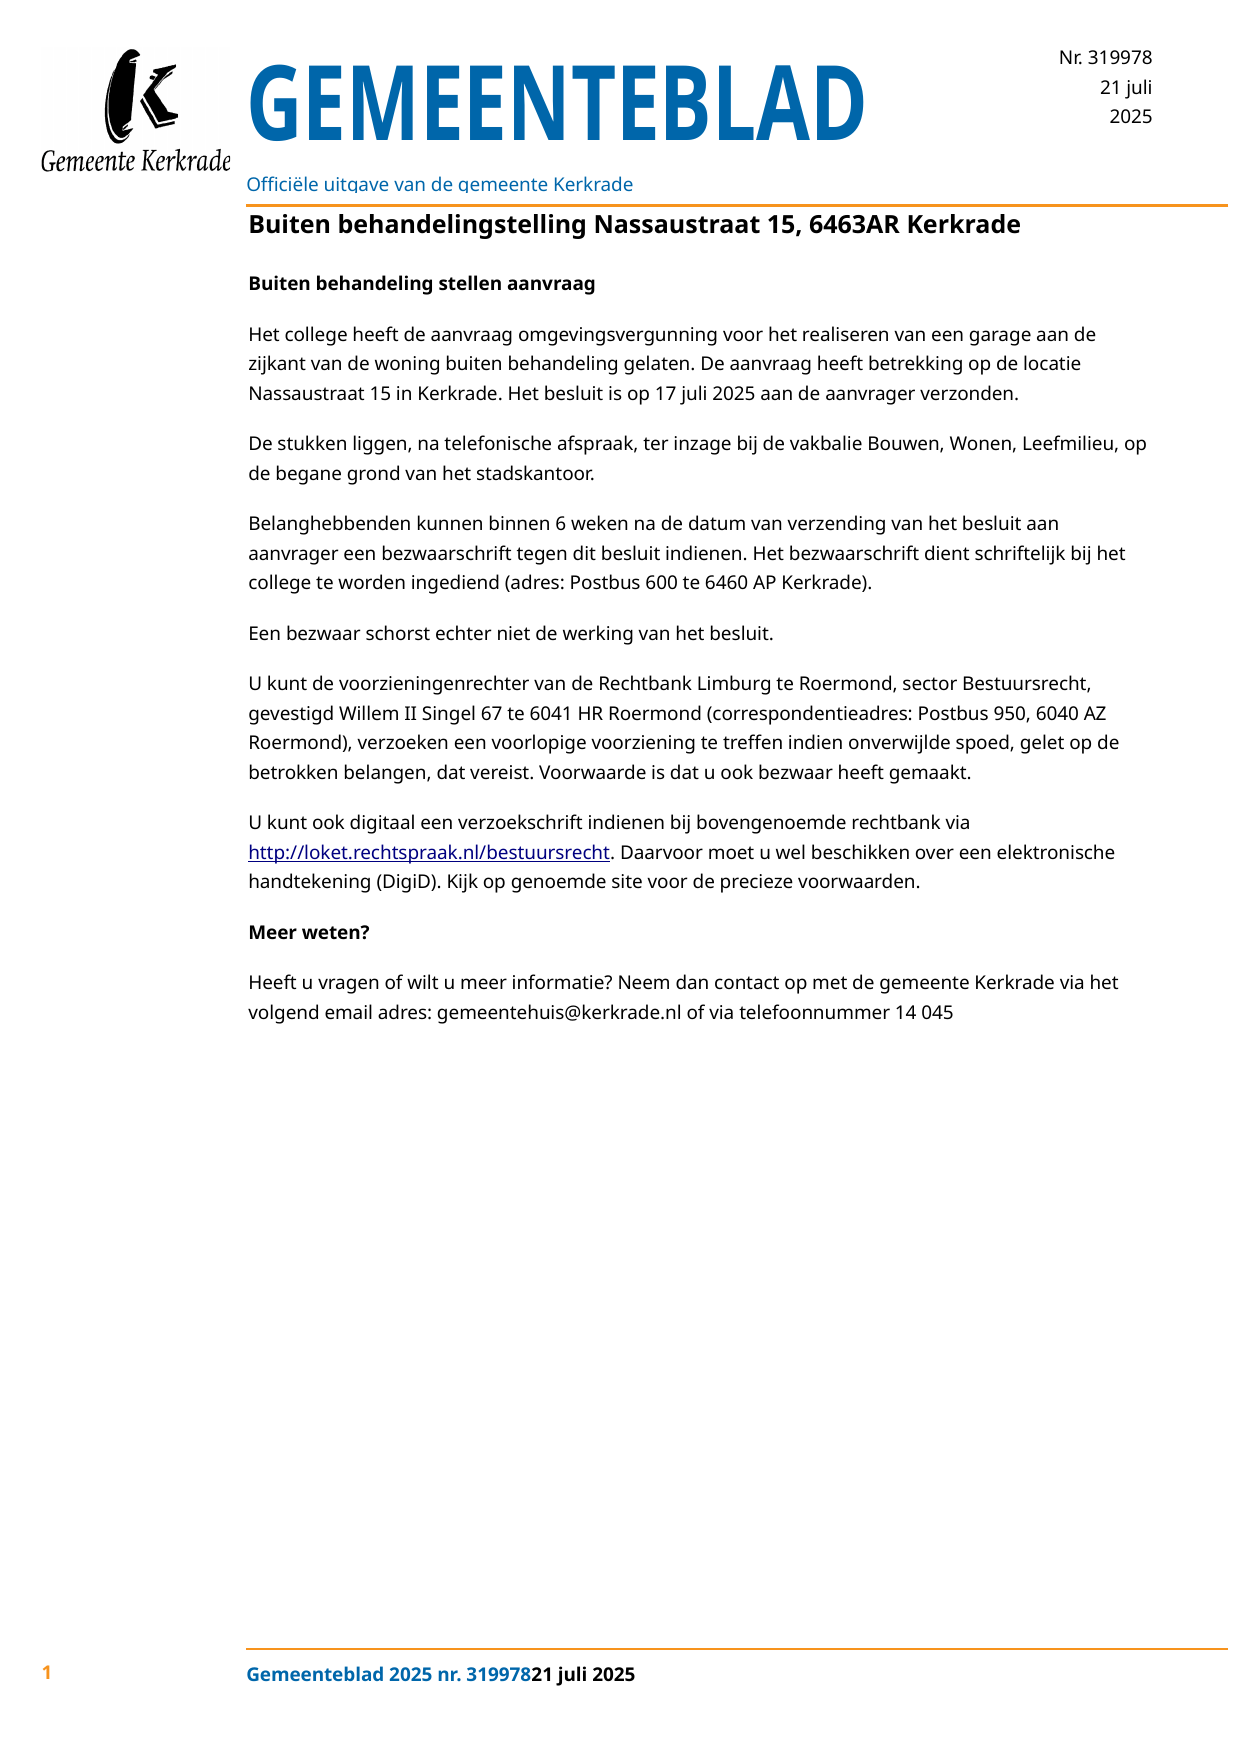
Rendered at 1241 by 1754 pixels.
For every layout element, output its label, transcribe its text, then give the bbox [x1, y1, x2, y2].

text Belanghebbenden kunnen binnen 6 weken na de datum van verzending van het besluit aan aanvrager een bezwaarschrift tegen dit besluit indienen. Het bezwaarschrift dient schriftelijk bij het college te worden ingediend (adres: Postbus 600 te 6460 AP Kerkrade). [248, 510, 1152, 595]
text Buiten behandeling stellen aanvraag [248, 270, 1152, 296]
text U kunt de voorzieningenrechter van de Rechtbank Limburg te Roermond, sector Bestuursrecht, gevestigd Willem II Singel 67 te 6041 HR Roermond (correspondentieadres: Postbus 950, 6040 AZ Roermond), verzoeken een voorlopige voorziening te treffen indien onverwijlde spoed, gelet op de betrokken belangen, dat vereist. Voorwaarde is dat u ook bezwaar heeft gemaakt. [248, 670, 1152, 785]
text Het college heeft de aanvraag omgevingsvergunning voor het realiseren van een garage aan de zijkant van de woning buiten behandeling gelaten. De aanvraag heeft betrekking op de locatie Nassaustraat 15 in Kerkrade. Het besluit is op 17 juli 2025 aan de aanvrager verzonden. [248, 321, 1152, 406]
text Een bezwaar schorst echter niet de werking van het besluit. [248, 620, 1152, 646]
text Heeft u vragen of wilt u meer informatie? Neem dan contact op met de gemeente Kerkrade via het volgend email adres: gemeentehuis@kerkrade.nl of via telefoonnummer 14 045 [248, 969, 1152, 1025]
picture [41, 47, 231, 172]
text De stukken liggen, na telefonische afspraak, ter inzage bij de vakbalie Bouwen, Wonen, Leefmilieu, op de begane grond van het stadskantoor. [248, 430, 1152, 486]
text Buiten behandelingstelling Nassaustraat 15, 6463AR Kerkrade [248, 207, 1152, 241]
text Meer weten? [248, 919, 1152, 945]
text U kunt ook digitaal een verzoekschrift indienen bij bovengenoemde rechtbank via http://loket.rechtspraak.nl/bestuursrecht. Daarvoor moet u wel beschikken over een elektronische handtekening (DigiD). Kijk op genoemde site voor de precieze voorwaarden. [248, 809, 1152, 894]
